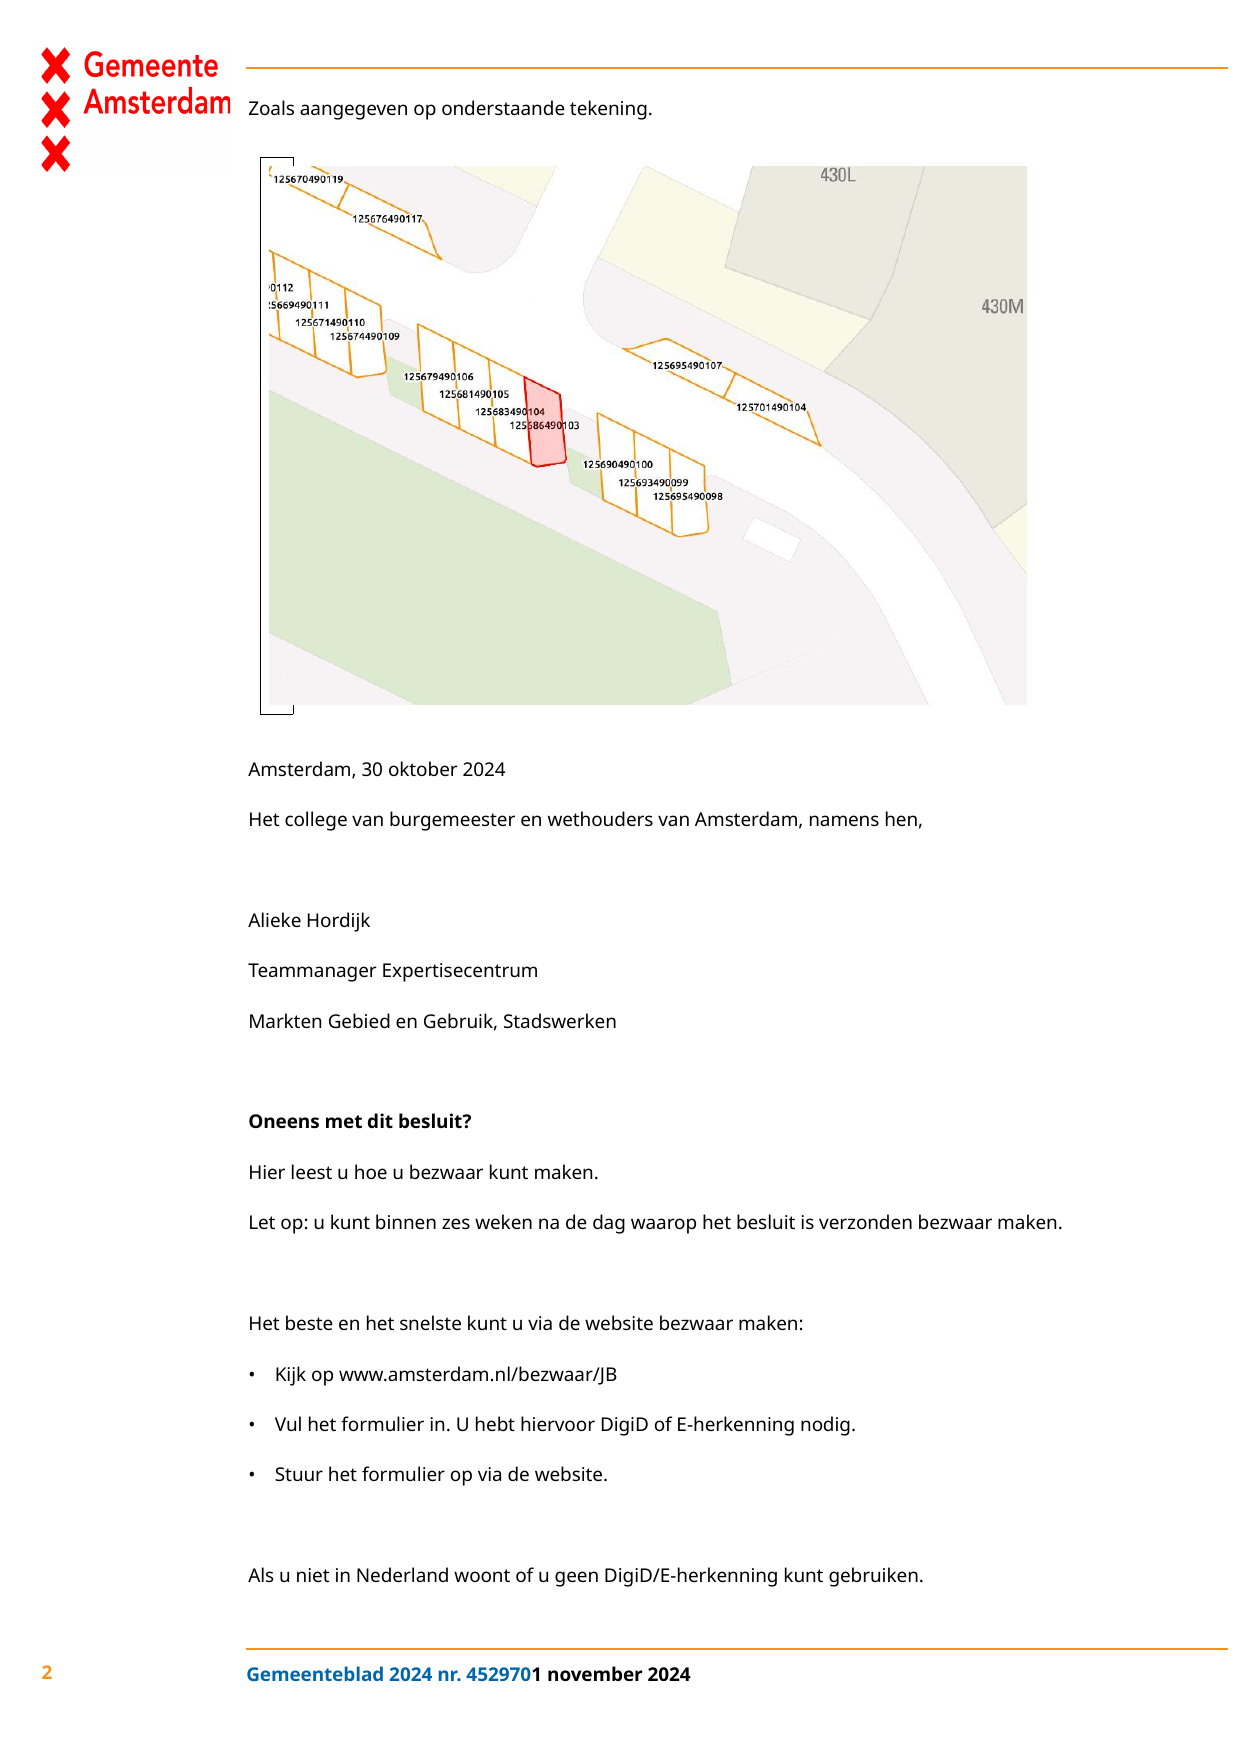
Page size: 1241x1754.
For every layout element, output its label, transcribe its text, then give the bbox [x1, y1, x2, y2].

text Als u niet in Nederland woont of u geen DigiD/E-herkenning kunt gebruiken. [248, 1562, 1152, 1588]
text Zoals aangegeven op onderstaande tekening. [248, 95, 1152, 121]
text • Vul het formulier in. U hebt hiervoor DigiD of E-herkenning nodig. [248, 1411, 1152, 1437]
text Amsterdam, 30 oktober 2024 [248, 756, 1152, 781]
text Let op: u kunt binnen zes weken na de dag waarop het besluit is verzonden bezwaar maken. [248, 1209, 1152, 1235]
picture [41, 47, 231, 172]
text Alieke Hordijk [248, 907, 1152, 933]
picture [268, 166, 1028, 705]
text Markten Gebied en Gebruik, Stadswerken [248, 1008, 1152, 1033]
text Het college van burgemeester en wethouders van Amsterdam, namens hen, [248, 806, 1152, 832]
text Teammanager Expertisecentrum [248, 957, 1152, 983]
text • Stuur het formulier op via de website. [248, 1462, 1152, 1487]
text Oneens met dit besluit? [248, 1109, 1152, 1134]
text Het beste en het snelste kunt u via de website bezwaar maken: [248, 1310, 1152, 1336]
text Hier leest u hoe u bezwaar kunt maken. [248, 1159, 1152, 1185]
text • Kijk op www.amsterdam.nl/bezwaar/JB [248, 1361, 1152, 1386]
